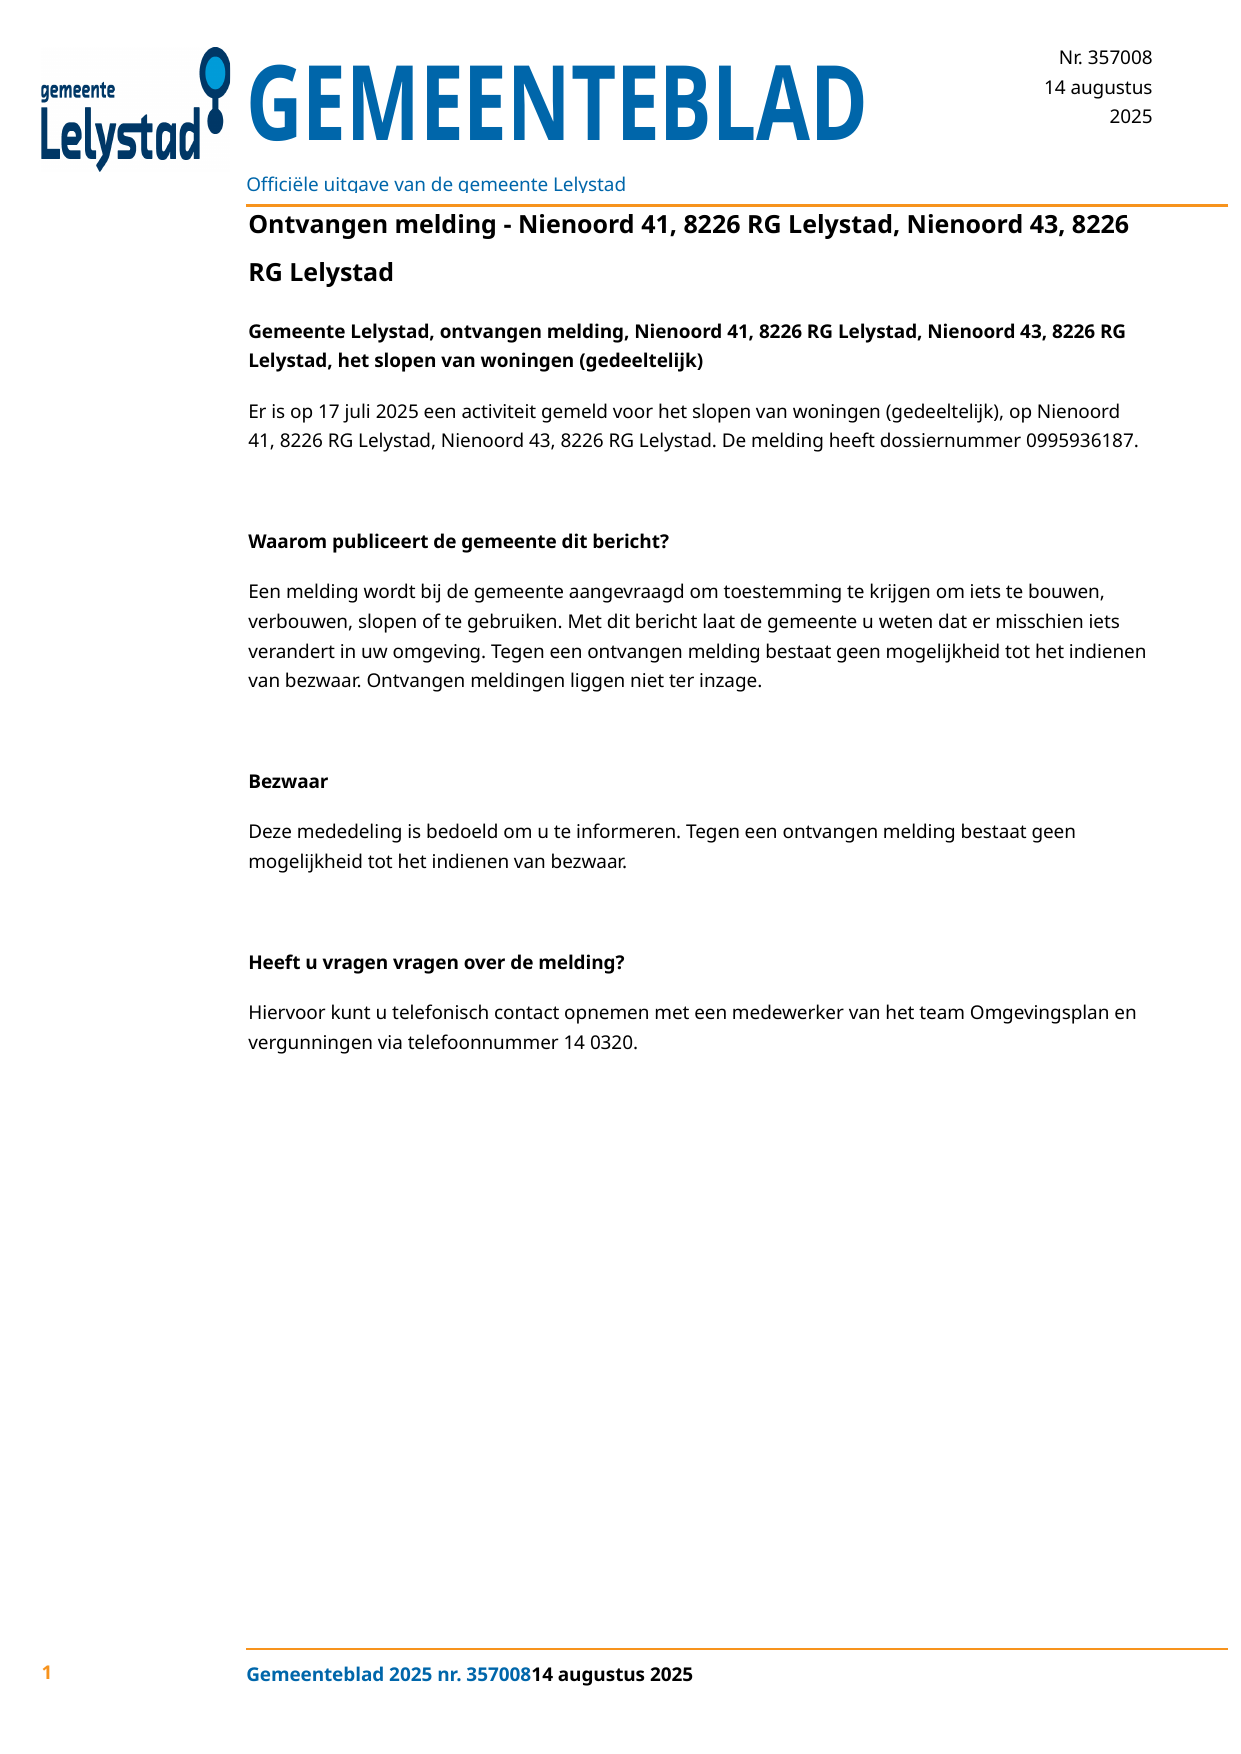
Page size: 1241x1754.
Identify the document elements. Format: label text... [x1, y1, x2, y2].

text Er is op 17 juli 2025 een activiteit gemeld voor het slopen van woningen (gedeeltelijk), op Nienoord 41, 8226 RG Lelystad, Nienoord 43, 8226 RG Lelystad. De melding heeft dossiernummer 0995936187. [248, 398, 1152, 453]
text Deze mededeling is bedoeld om u te informeren. Tegen een ontvangen melding bestaat geen mogelijkheid tot het indienen van bezwaar. [248, 819, 1152, 874]
text Gemeente Lelystad, ontvangen melding, Nienoord 41, 8226 RG Lelystad, Nienoord 43, 8226 RG Lelystad, het slopen van woningen (gedeeltelijk) [248, 318, 1152, 373]
picture [41, 47, 231, 172]
text Bezwaar [248, 768, 1152, 794]
text Hiervoor kunt u telefonisch contact opnemen met een medewerker van het team Omgevingsplan en vergunningen via telefoonnummer 14 0320. [248, 999, 1152, 1055]
text Een melding wordt bij de gemeente aangevraagd om toestemming te krijgen om iets te bouwen, verbouwen, slopen of te gebruiken. Met dit bericht laat de gemeente u weten dat er misschien iets verandert in uw omgeving. Tegen een ontvangen melding bestaat geen mogelijkheid tot het indienen van bezwaar. Ontvangen meldingen liggen niet ter inzage. [248, 579, 1152, 693]
text Heeft u vragen vragen over de melding? [248, 949, 1152, 975]
text Waarom publiceert de gemeente dit bericht? [248, 528, 1152, 554]
text Ontvangen melding - Nienoord 41, 8226 RG Lelystad, Nienoord 43, 8226 RG Lelystad [248, 207, 1152, 288]
